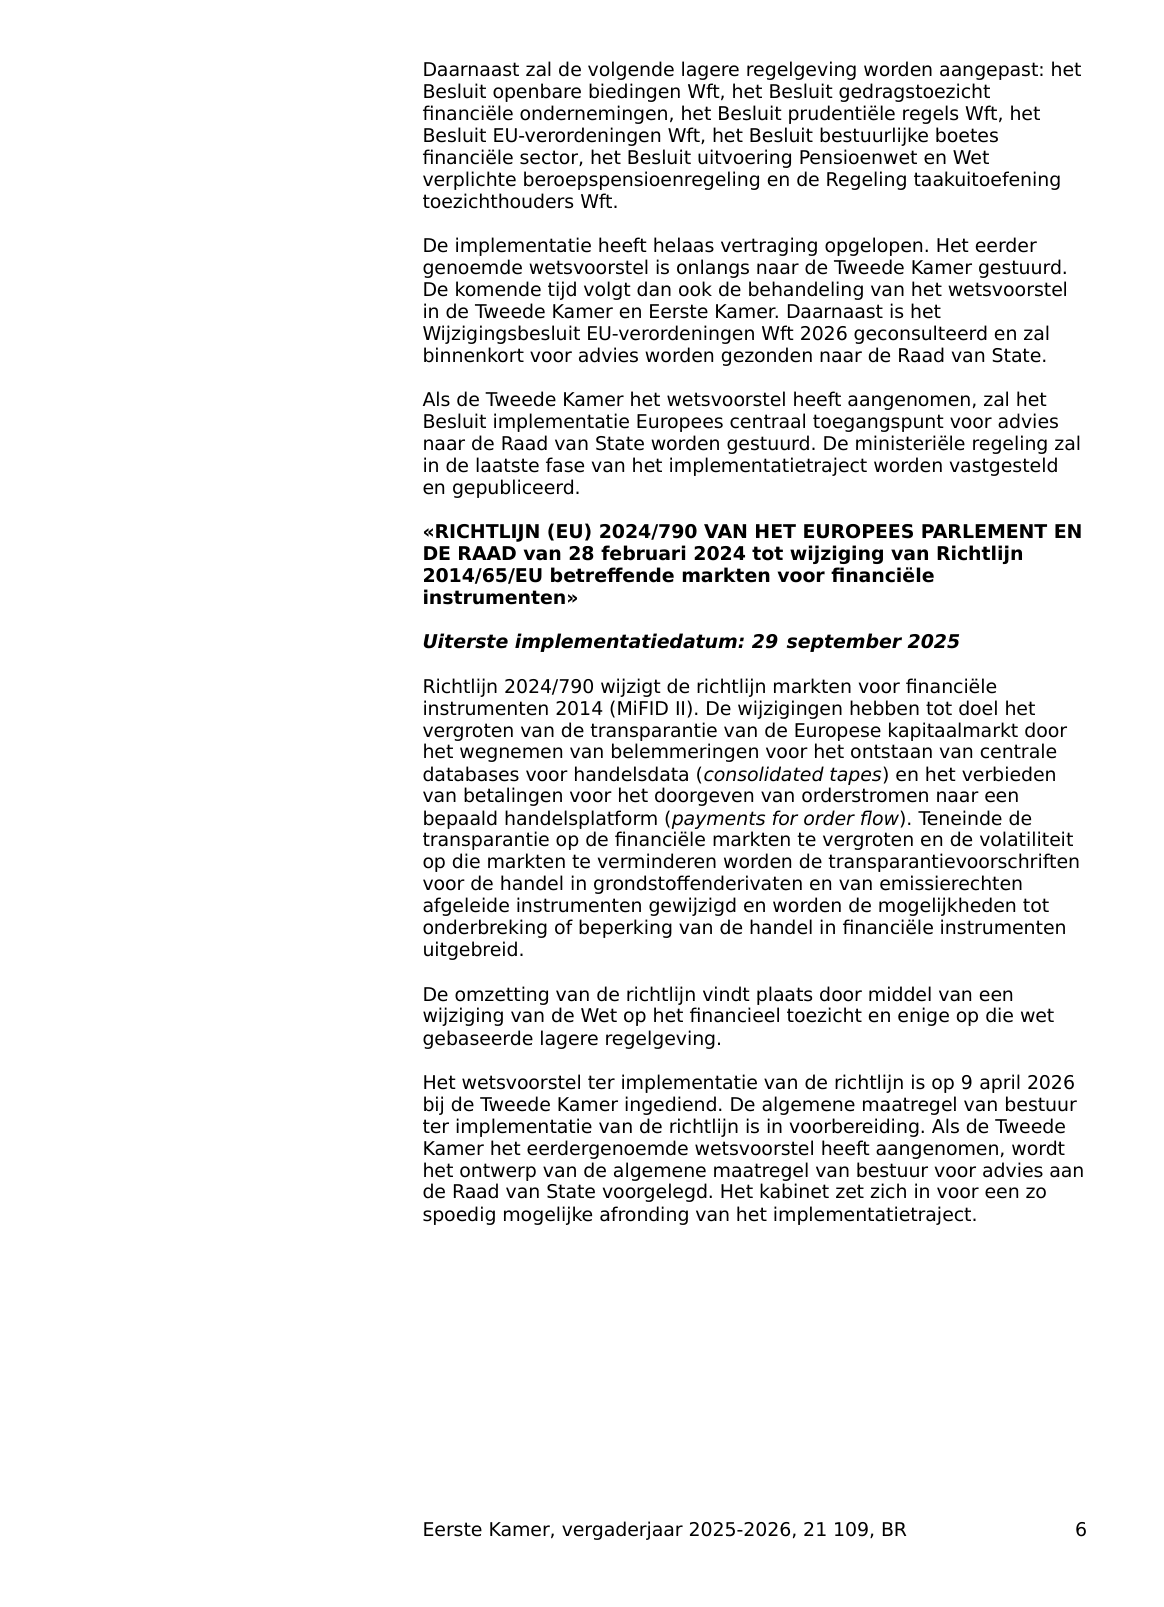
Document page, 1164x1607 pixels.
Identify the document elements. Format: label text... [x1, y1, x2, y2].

subtitle «RICHTLIJN (EU) 2024/790 VAN HET EUROPEES PARLEMENT EN DE RAAD van 28 februari 2024 tot wijziging van Richtlijn 2014/65/EU betreffende markten voor financiële instrumenten» [422, 521, 1087, 609]
subtitle Uiterste implementatiedatum: 29 september 2025 [422, 631, 1087, 653]
text Daarnaast zal de volgende lagere regelgeving worden aangepast: het Besluit openbare biedingen Wft, het Besluit gedragstoezicht financiële ondernemingen, het Besluit prudentiële regels Wft, het Besluit EU-verordeningen Wft, het Besluit bestuurlijke boetes financiële sector, het Besluit uitvoering Pensioenwet en Wet verplichte beroepspensioenregeling en de Regeling taakuitoefening toezichthouders Wft. [422, 59, 1087, 213]
text De implementatie heeft helaas vertraging opgelopen. Het eerder genoemde wetsvoorstel is onlangs naar de Tweede Kamer gestuurd. De komende tijd volgt dan ook de behandeling van het wetsvoorstel in de Tweede Kamer en Eerste Kamer. Daarnaast is het Wijzigingsbesluit EU-verordeningen Wft 2026 geconsulteerd en zal binnenkort voor advies worden gezonden naar de Raad van State. [422, 235, 1087, 367]
text Als de Tweede Kamer het wetsvoorstel heeft aangenomen, zal het Besluit implementatie Europees centraal toegangspunt voor advies naar de Raad van State worden gestuurd. De ministeriële regeling zal in de laatste fase van het implementatietraject worden vastgesteld en gepubliceerd. [422, 389, 1087, 499]
text De omzetting van de richtlijn vindt plaats door middel van een wijziging van de Wet op het financieel toezicht en enige op die wet gebaseerde lagere regelgeving. [422, 983, 1087, 1049]
text Het wetsvoorstel ter implementatie van de richtlijn is op 9 april 2026 bij de Tweede Kamer ingediend. De algemene maatregel van bestuur ter implementatie van de richtlijn is in voorbereiding. Als de Tweede Kamer het eerdergenoemde wetsvoorstel heeft aangenomen, wordt het ontwerp van de algemene maatregel van bestuur voor advies aan de Raad van State voorgelegd. Het kabinet zet zich in voor een zo spoedig mogelijke afronding van het implementatietraject. [422, 1072, 1087, 1225]
text Richtlijn 2024/790 wijzigt de richtlijn markten voor financiële instrumenten 2014 (MiFID II). De wijzigingen hebben tot doel het vergroten van de transparantie van de Europese kapitaalmarkt door het wegnemen van belemmeringen voor het ontstaan van centrale databases voor handelsdata (consolidated tapes) en het verbieden van betalingen voor het doorgeven van orderstromen naar een bepaald handelsplatform (payments for order flow). Teneinde de transparantie op de financiële markten te vergroten en de volatiliteit op die markten te verminderen worden de transparantievoorschriften voor de handel in grondstoffenderivaten en van emissierechten afgeleide instrumenten gewijzigd en worden de mogelijkheden tot onderbreking of beperking van de handel in financiële instrumenten uitgebreid. [422, 676, 1087, 961]
